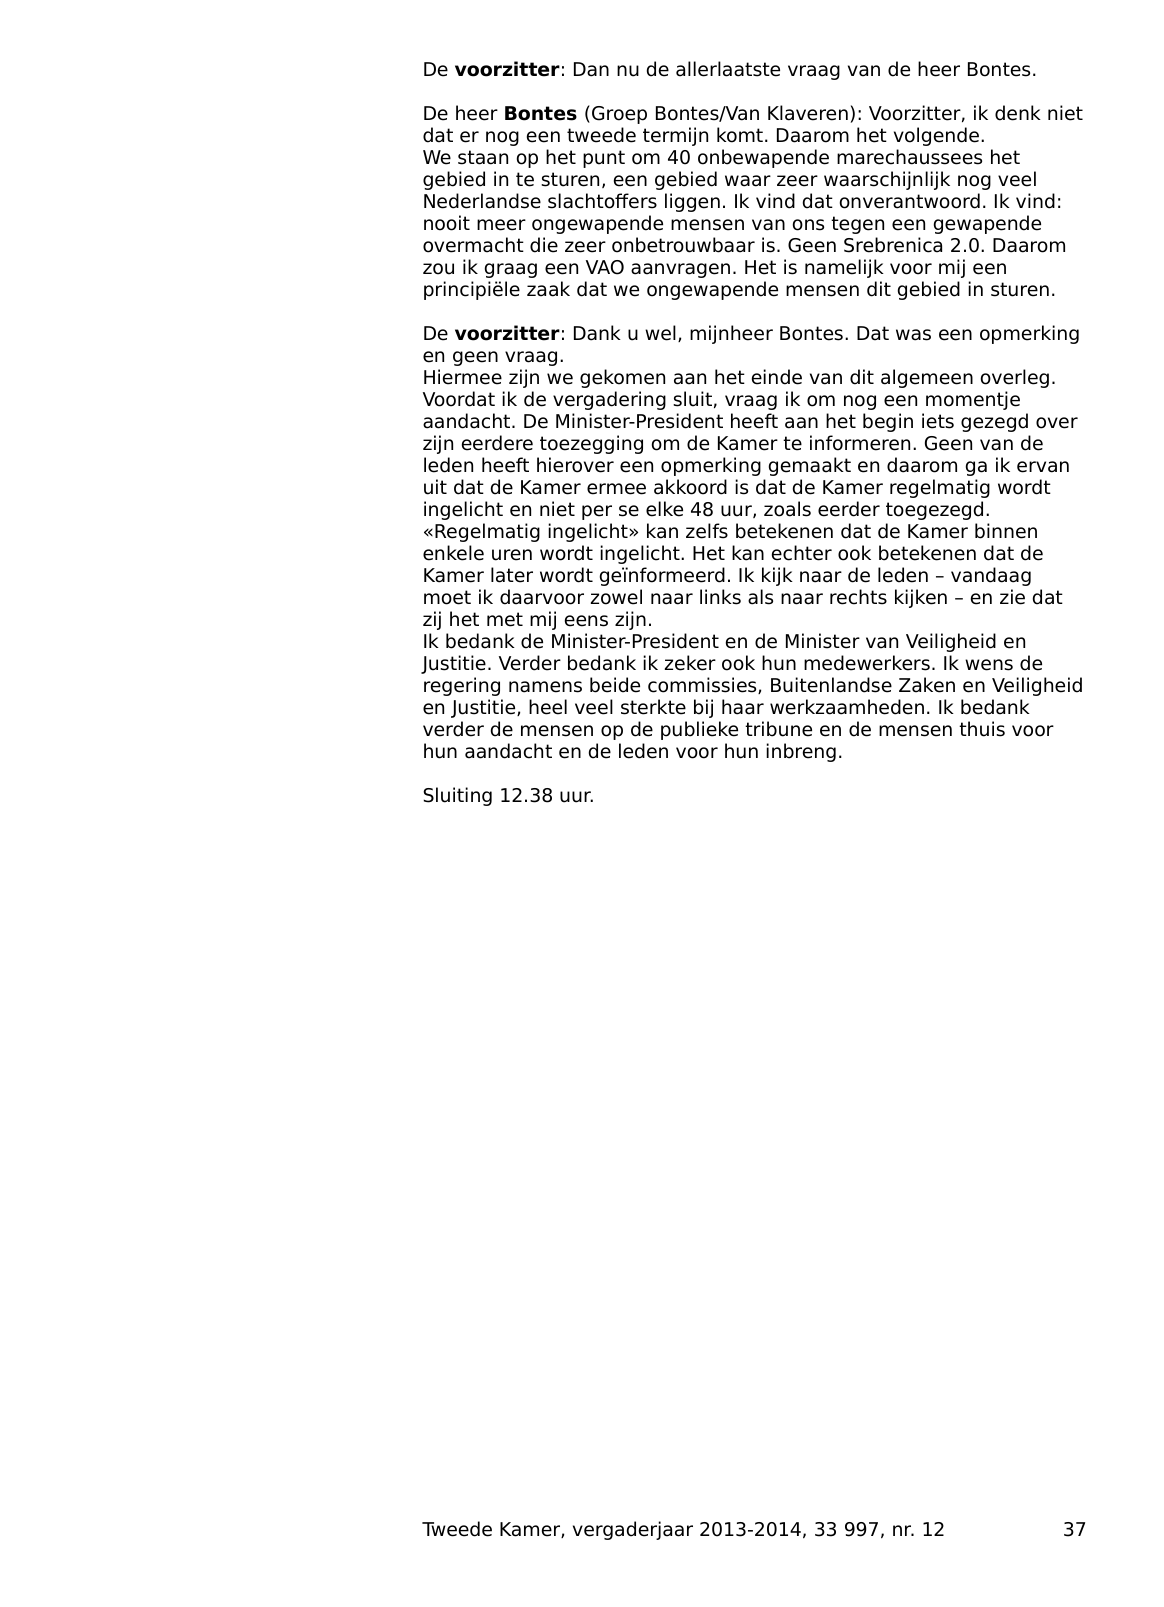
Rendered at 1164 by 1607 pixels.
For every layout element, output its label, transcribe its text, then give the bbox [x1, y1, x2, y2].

text Sluiting 12.38 uur. [422, 785, 1087, 807]
text We staan op het punt om 40 onbewapende marechaussees het gebied in te sturen, een gebied waar zeer waarschijnlijk nog veel Nederlandse slachtoffers liggen. Ik vind dat onverantwoord. Ik vind: nooit meer ongewapende mensen van ons tegen een gewapende overmacht die zeer onbetrouwbaar is. Geen Srebrenica 2.0. Daarom zou ik graag een VAO aanvragen. Het is namelijk voor mij een principiële zaak dat we ongewapende mensen dit gebied in sturen. [422, 147, 1087, 301]
text Ik bedank de Minister-President en de Minister van Veiligheid en Justitie. Verder bedank ik zeker ook hun medewerkers. Ik wens de regering namens beide commissies, Buitenlandse Zaken en Veiligheid en Justitie, heel veel sterkte bij haar werkzaamheden. Ik bedank verder de mensen op de publieke tribune en de mensen thuis voor hun aandacht en de leden voor hun inbreng. [422, 631, 1087, 763]
text De voorzitter: Dan nu de allerlaatste vraag van de heer Bontes. [422, 59, 1087, 81]
text De heer Bontes (Groep Bontes/Van Klaveren): Voorzitter, ik denk niet dat er nog een tweede termijn komt. Daarom het volgende. [422, 103, 1087, 147]
text Hiermee zijn we gekomen aan het einde van dit algemeen overleg. Voordat ik de vergadering sluit, vraag ik om nog een momentje aandacht. De Minister-President heeft aan het begin iets gezegd over zijn eerdere toezegging om de Kamer te informeren. Geen van de leden heeft hierover een opmerking gemaakt en daarom ga ik ervan uit dat de Kamer ermee akkoord is dat de Kamer regelmatig wordt ingelicht en niet per se elke 48 uur, zoals eerder toegezegd. «Regelmatig ingelicht» kan zelfs betekenen dat de Kamer binnen enkele uren wordt ingelicht. Het kan echter ook betekenen dat de Kamer later wordt geïnformeerd. Ik kijk naar de leden – vandaag moet ik daarvoor zowel naar links als naar rechts kijken – en zie dat zij het met mij eens zijn. [422, 367, 1087, 631]
text De voorzitter: Dank u wel, mijnheer Bontes. Dat was een opmerking en geen vraag. [422, 323, 1087, 367]
